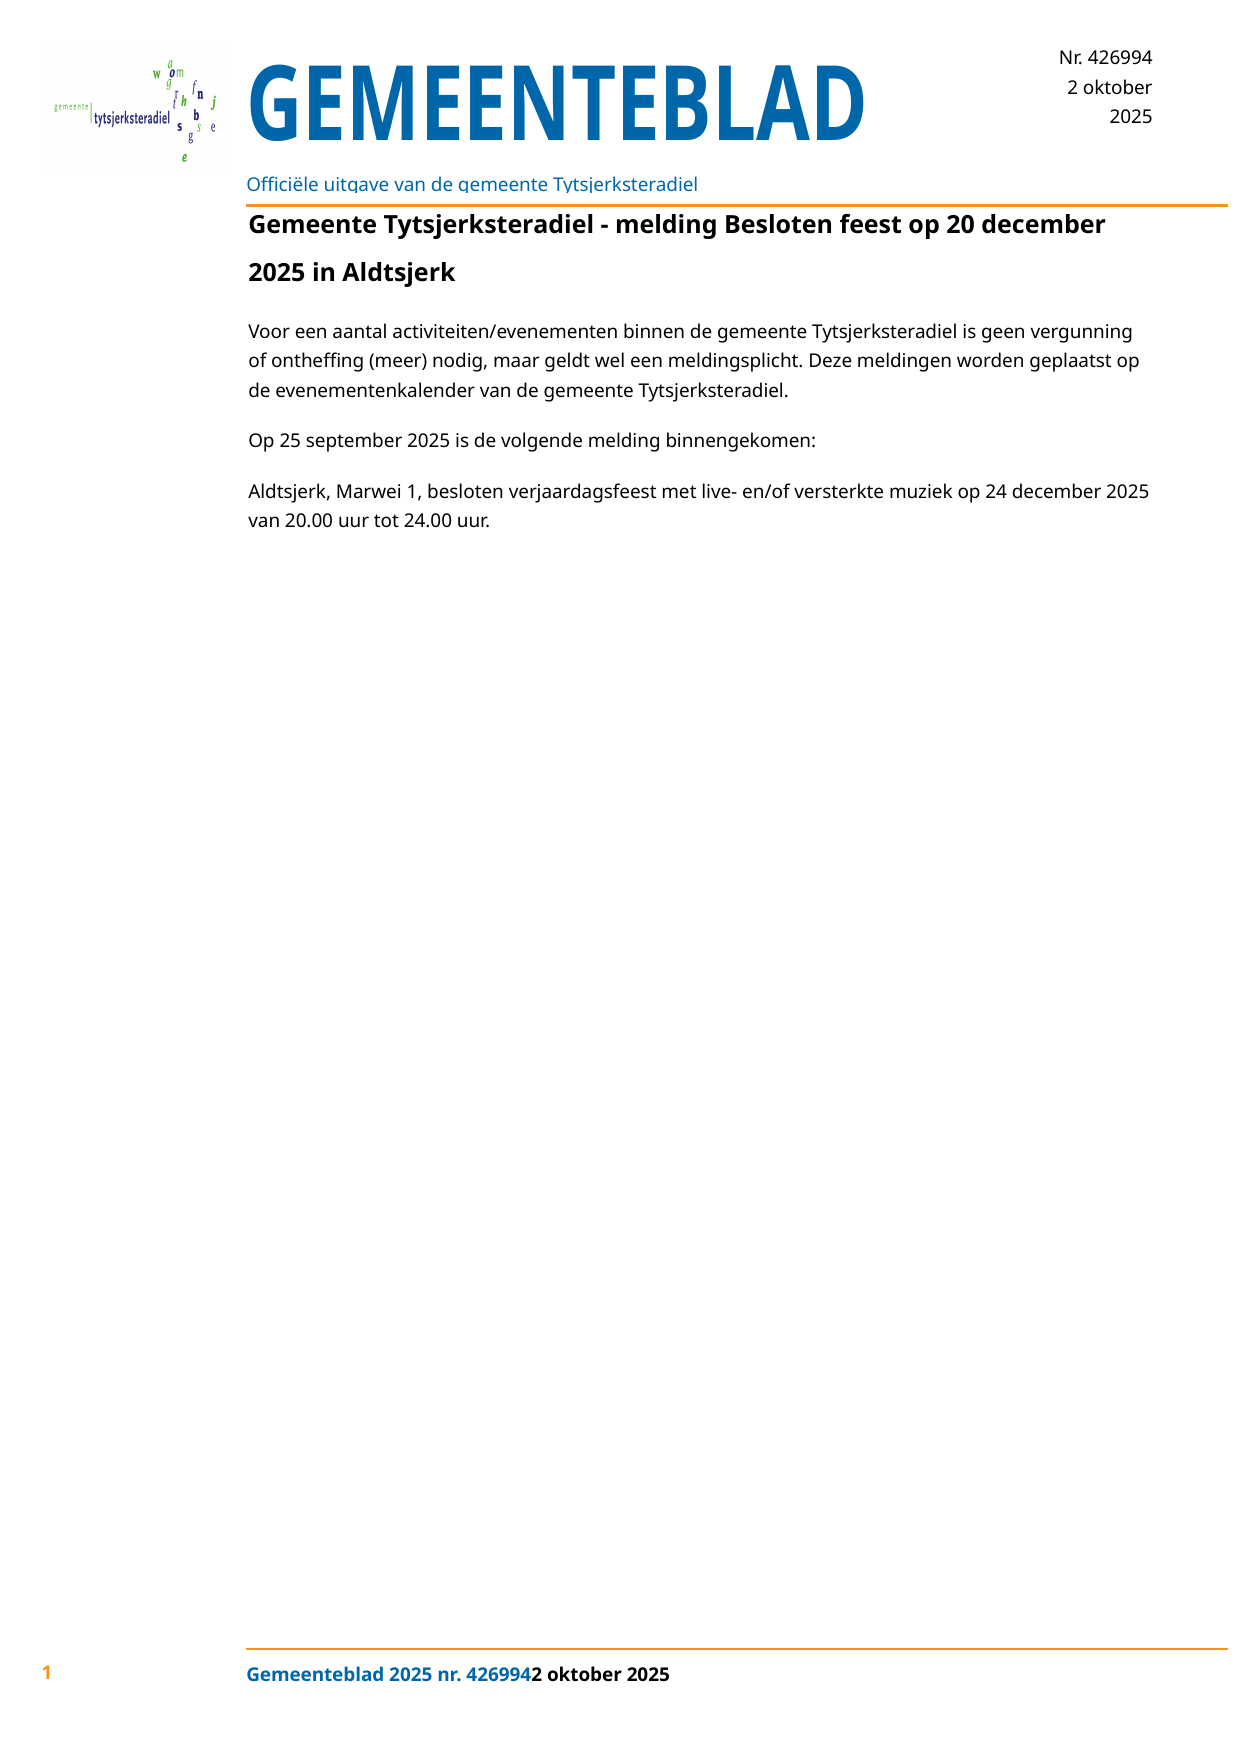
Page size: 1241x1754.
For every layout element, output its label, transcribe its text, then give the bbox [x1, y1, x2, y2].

text Voor een aantal activiteiten/evenementen binnen de gemeente Tytsjerksteradiel is geen vergunning of ontheffing (meer) nodig, maar geldt wel een meldingsplicht. Deze meldingen worden geplaatst op de evenementenkalender van de gemeente Tytsjerksteradiel. [248, 318, 1152, 403]
picture [41, 47, 231, 172]
text Aldtsjerk, Marwei 1, besloten verjaardagsfeest met live- en/of versterkte muziek op 24 december 2025 van 20.00 uur tot 24.00 uur. [248, 478, 1152, 533]
text Gemeente Tytsjerksteradiel - melding Besloten feest op 20 december 2025 in Aldtsjerk [248, 207, 1152, 288]
text Op 25 september 2025 is de volgende melding binnengekomen: [248, 427, 1152, 453]
